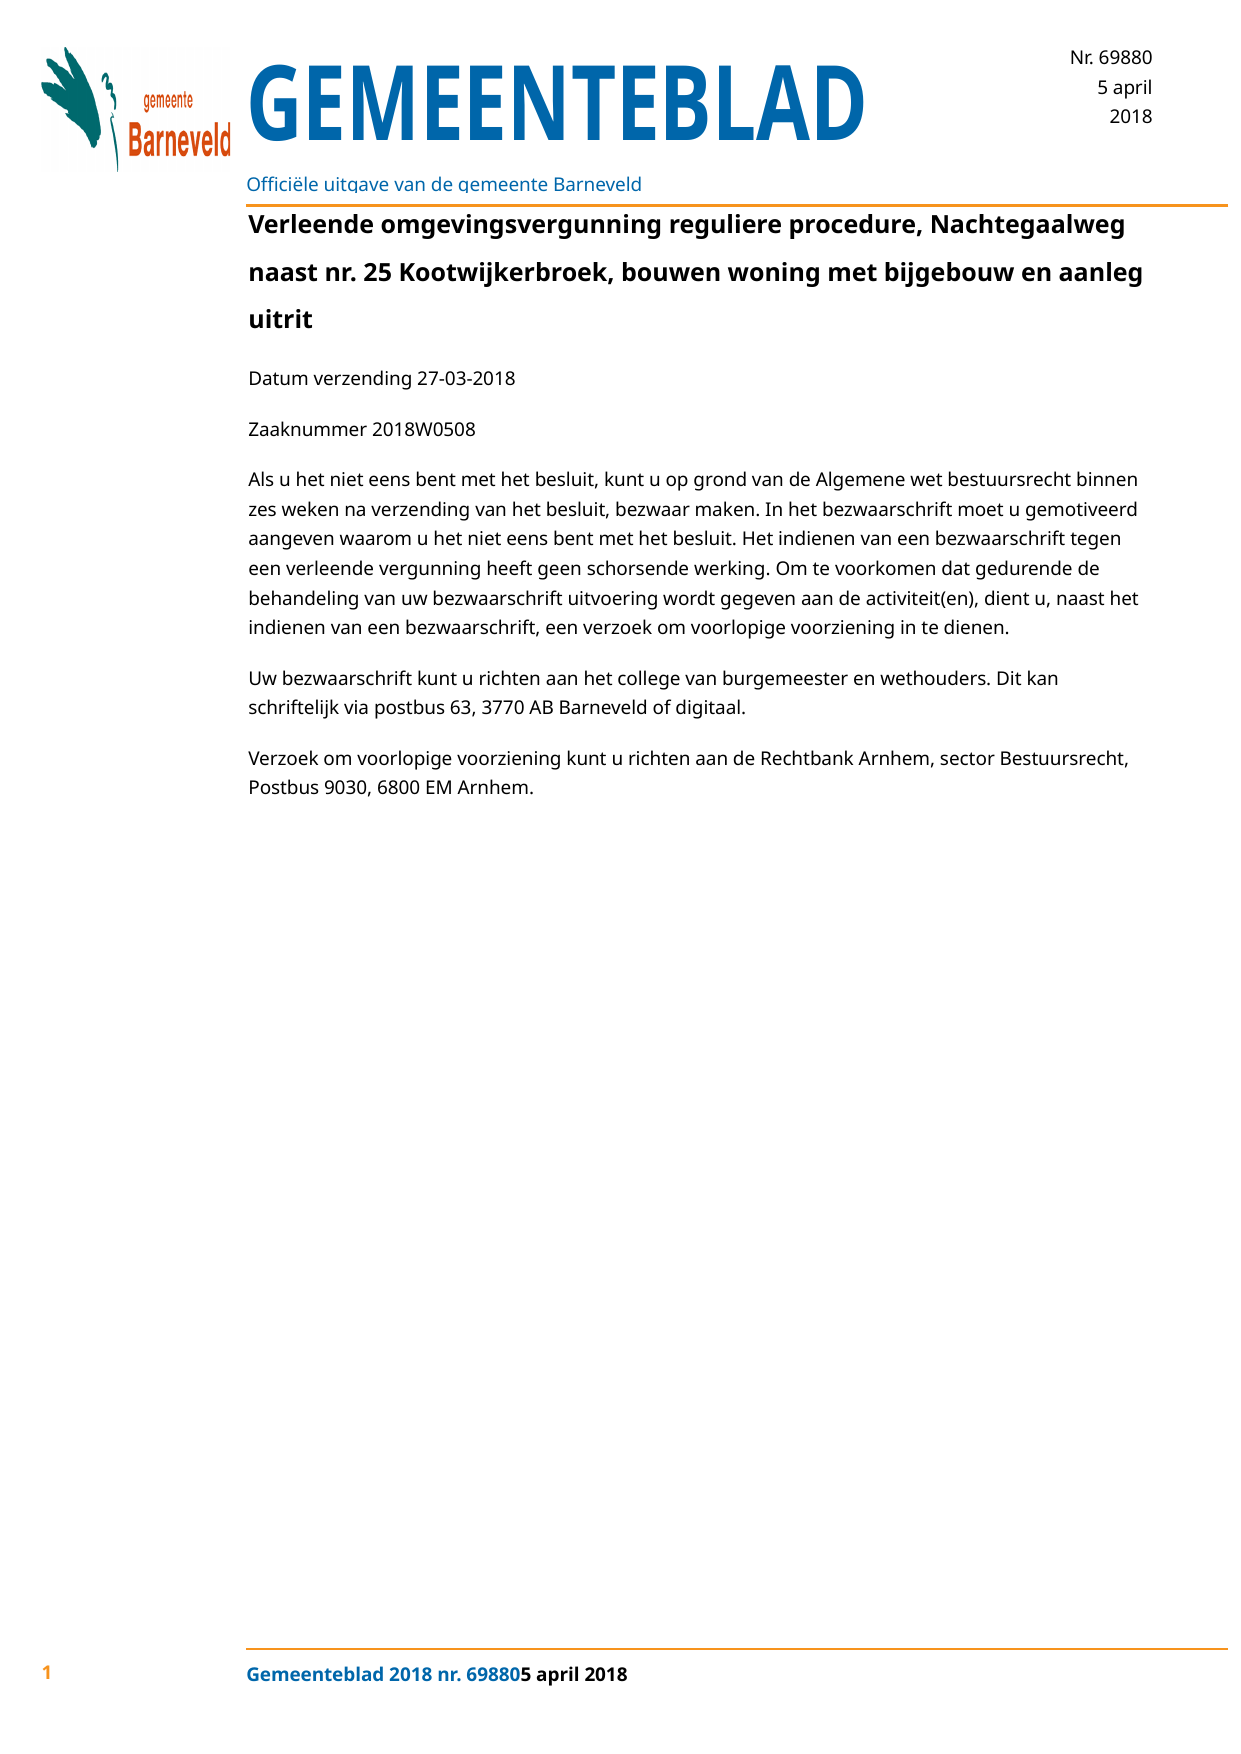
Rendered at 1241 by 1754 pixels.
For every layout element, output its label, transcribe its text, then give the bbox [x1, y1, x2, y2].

text Uw bezwaarschrift kunt u richten aan het college van burgemeester en wethouders. Dit kan schriftelijk via postbus 63, 3770 AB Barneveld of digitaal. [248, 665, 1152, 720]
text Verzoek om voorlopige voorziening kunt u richten aan de Rechtbank Arnhem, sector Bestuursrecht, Postbus 9030, 6800 EM Arnhem. [248, 745, 1152, 800]
text Als u het niet eens bent met het besluit, kunt u op grond van de Algemene wet bestuursrecht binnen zes weken na verzending van het besluit, bezwaar maken. In het bezwaarschrift moet u gemotiveerd aangeven waarom u het niet eens bent met het besluit. Het indienen van een bezwaarschrift tegen een verleende vergunning heeft geen schorsende werking. Om te voorkomen dat gedurende de behandeling van uw bezwaarschrift uitvoering wordt gegeven aan de activiteit(en), dient u, naast het indienen van een bezwaarschrift, een verzoek om voorlopige voorziening in te dienen. [248, 466, 1152, 640]
text Verleende omgevingsvergunning reguliere procedure, Nachtegaalweg naast nr. 25 Kootwijkerbroek, bouwen woning met bijgebouw en aanleg uitrit [248, 207, 1152, 336]
picture [41, 47, 231, 172]
text Datum verzending 27-03-2018 [248, 366, 1152, 391]
text Zaaknummer 2018W0508 [248, 416, 1152, 442]
